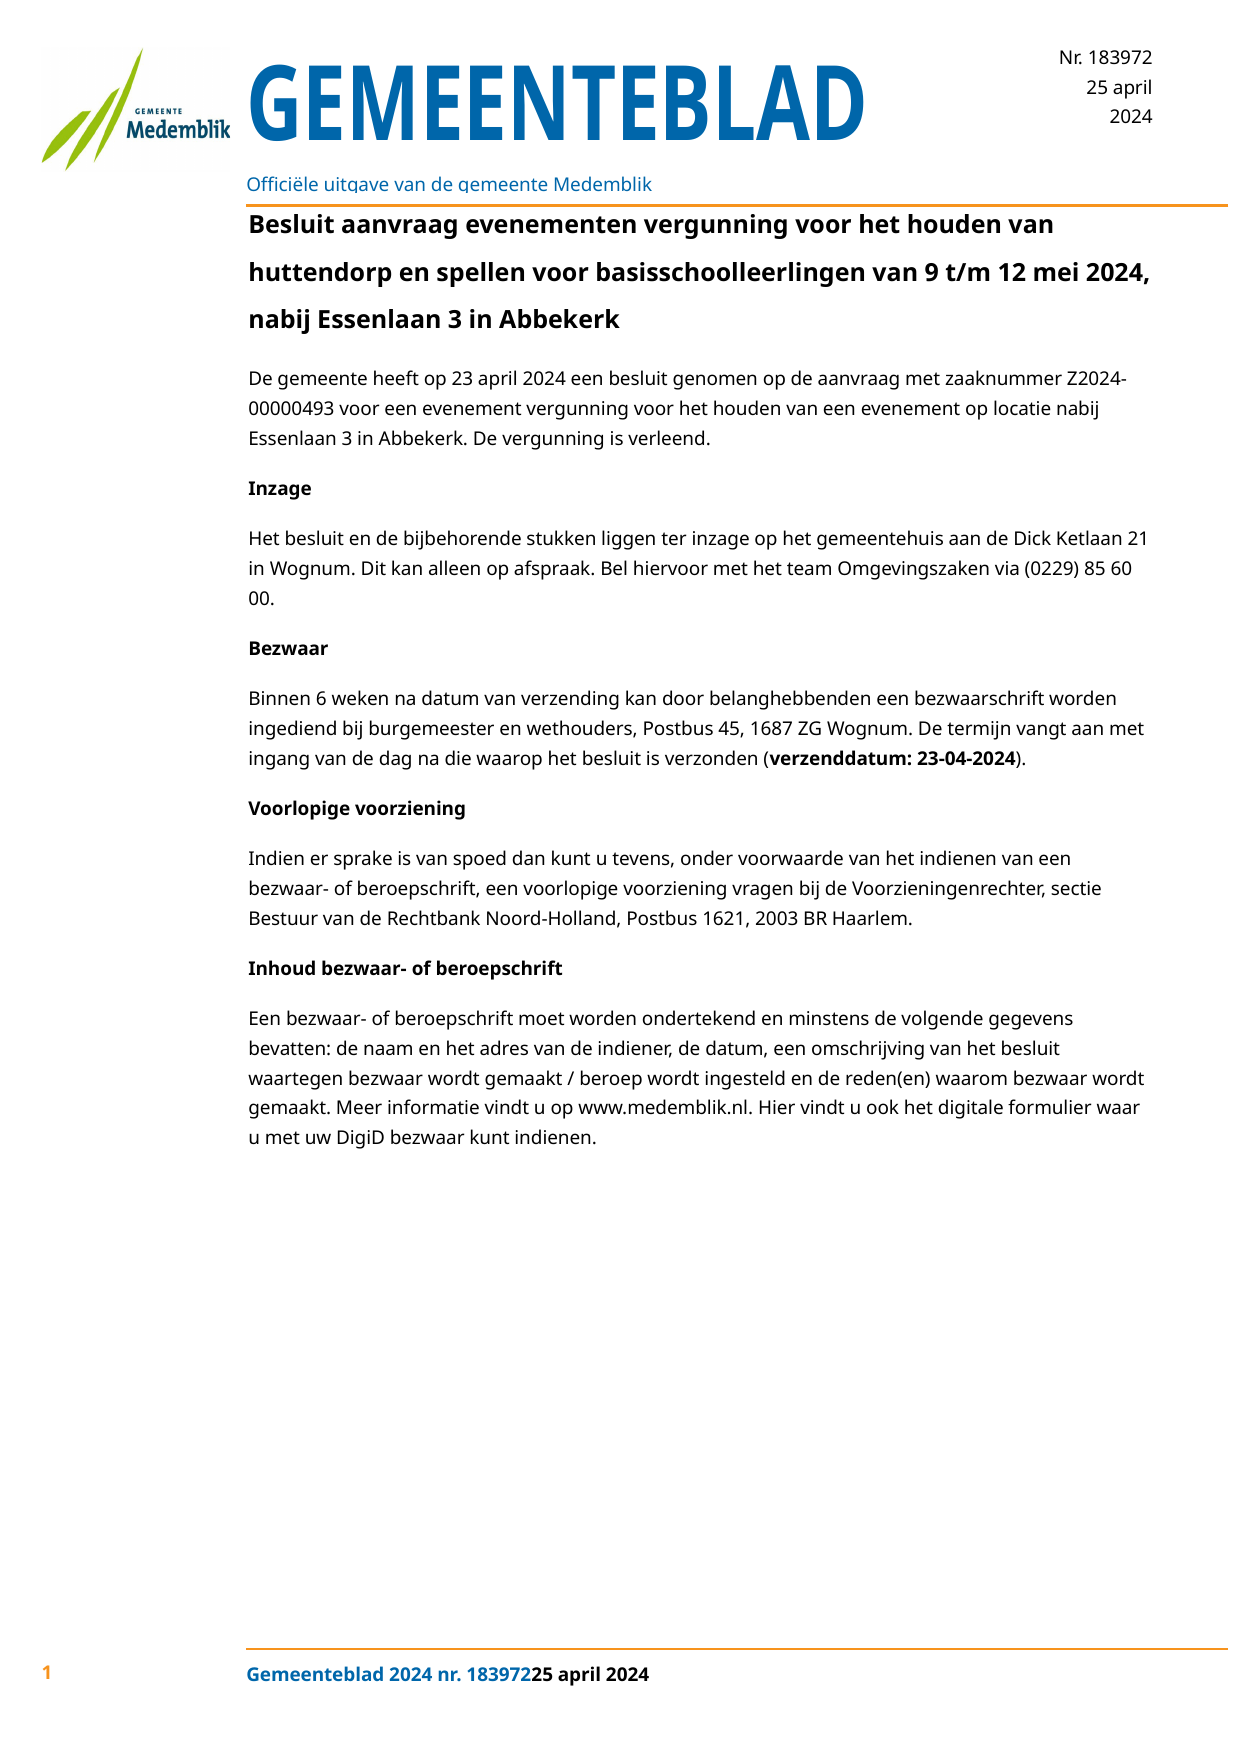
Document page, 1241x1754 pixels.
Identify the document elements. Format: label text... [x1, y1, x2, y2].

picture [41, 47, 231, 172]
text Inhoud bezwaar- of beroepschrift [248, 955, 1152, 981]
text De gemeente heeft op 23 april 2024 een besluit genomen op de aanvraag met zaaknummer Z2024-00000493 voor een evenement vergunning voor het houden van een evenement op locatie nabij Essenlaan 3 in Abbekerk. De vergunning is verleend. [248, 366, 1152, 450]
text Binnen 6 weken na datum van verzending kan door belanghebbenden een bezwaarschrift worden ingediend bij burgemeester en wethouders, Postbus 45, 1687 ZG Wognum. De termijn vangt aan met ingang van de dag na die waarop het besluit is verzonden (verzenddatum: 23-04-2024). [248, 686, 1152, 770]
text Een bezwaar- of beroepschrift moet worden ondertekend en minstens de volgende gegevens bevatten: de naam en het adres van de indiener, de datum, een omschrijving van het besluit waartegen bezwaar wordt gemaakt / beroep wordt ingesteld en de reden(en) waarom bezwaar wordt gemaakt. Meer informatie vindt u op www.medemblik.nl. Hier vindt u ook het digitale formulier waar u met uw DigiD bezwaar kunt indienen. [248, 1006, 1152, 1149]
text Het besluit en de bijbehorende stukken liggen ter inzage op het gemeentehuis aan de Dick Ketlaan 21 in Wognum. Dit kan alleen op afspraak. Bel hiervoor met het team Omgevingszaken via (0229) 85 60 00. [248, 526, 1152, 610]
text Voorlopige voorziening [248, 795, 1152, 821]
text Indien er sprake is van spoed dan kunt u tevens, onder voorwaarde van het indienen van een bezwaar- of beroepschrift, een voorlopige voorziening vragen bij de Voorzieningenrechter, sectie Bestuur van de Rechtbank Noord-Holland, Postbus 1621, 2003 BR Haarlem. [248, 846, 1152, 930]
text Bezwaar [248, 635, 1152, 661]
text Inzage [248, 475, 1152, 501]
text Besluit aanvraag evenementen vergunning voor het houden van huttendorp en spellen voor basisschoolleerlingen van 9 t/m 12 mei 2024, nabij Essenlaan 3 in Abbekerk [248, 207, 1152, 336]
